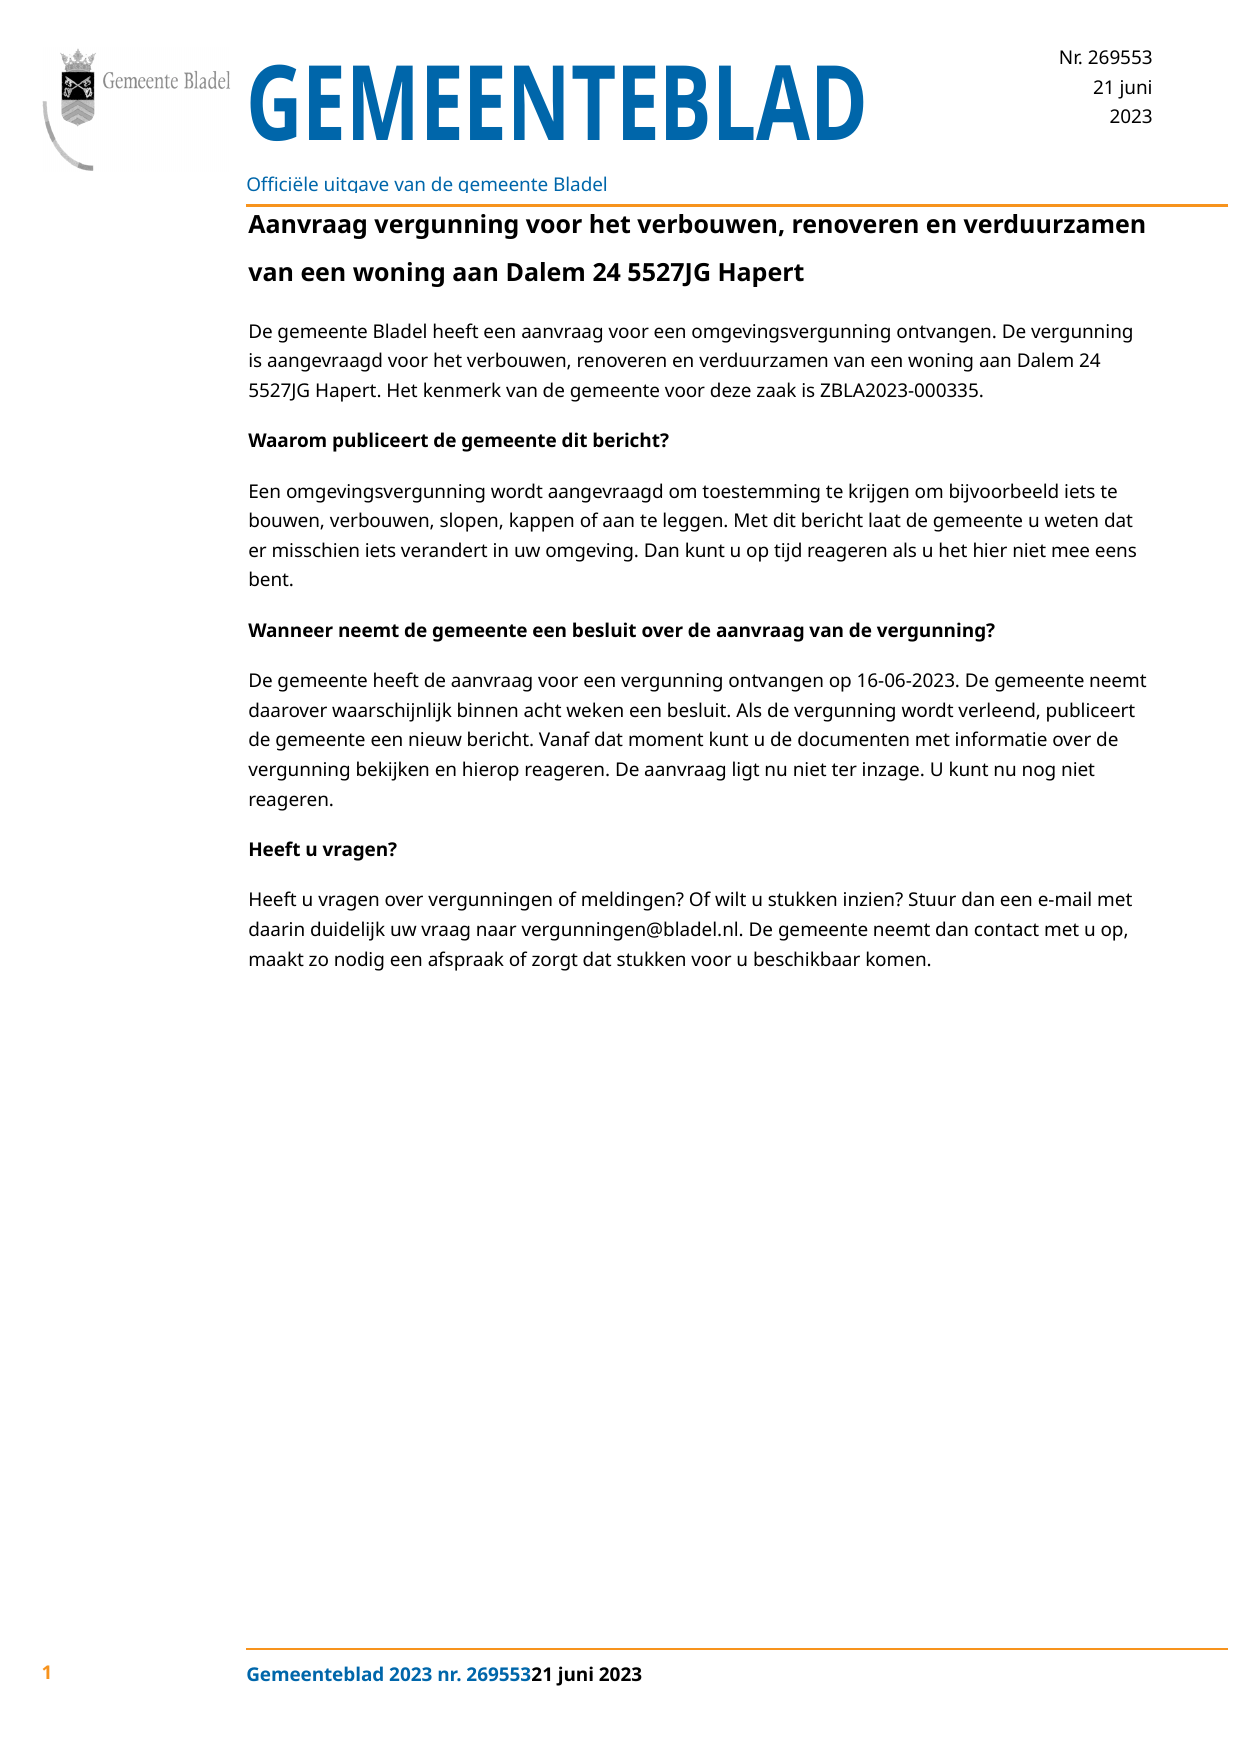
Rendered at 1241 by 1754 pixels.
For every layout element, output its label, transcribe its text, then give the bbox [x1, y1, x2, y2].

text Aanvraag vergunning voor het verbouwen, renoveren en verduurzamen van een woning aan Dalem 24 5527JG Hapert [248, 207, 1152, 288]
text De gemeente Bladel heeft een aanvraag voor een omgevingsvergunning ontvangen. De vergunning is aangevraagd voor het verbouwen, renoveren en verduurzamen van een woning aan Dalem 24 5527JG Hapert. Het kenmerk van de gemeente voor deze zaak is ZBLA2023-000335. [248, 318, 1152, 403]
text Waarom publiceert de gemeente dit bericht? [248, 427, 1152, 453]
text Een omgevingsvergunning wordt aangevraagd om toestemming te krijgen om bijvoorbeeld iets te bouwen, verbouwen, slopen, kappen of aan te leggen. Met dit bericht laat de gemeente u weten dat er misschien iets verandert in uw omgeving. Dan kunt u op tijd reageren als u het hier niet mee eens bent. [248, 478, 1152, 592]
text De gemeente heeft de aanvraag voor een vergunning ontvangen op 16-06-2023. De gemeente neemt daarover waarschijnlijk binnen acht weken een besluit. Als de vergunning wordt verleend, publiceert de gemeente een nieuw bericht. Vanaf dat moment kunt u de documenten met informatie over de vergunning bekijken en hierop reageren. De aanvraag ligt nu niet ter inzage. U kunt nu nog niet reageren. [248, 667, 1152, 812]
text Heeft u vragen over vergunningen of meldingen? Of wilt u stukken inzien? Stuur dan een e-mail met daarin duidelijk uw vraag naar vergunningen@bladel.nl. De gemeente neemt dan contact met u op, maakt zo nodig een afspraak of zorgt dat stukken voor u beschikbaar komen. [248, 887, 1152, 972]
text Wanneer neemt de gemeente een besluit over de aanvraag van de vergunning? [248, 617, 1152, 643]
picture [41, 47, 231, 172]
text Heeft u vragen? [248, 836, 1152, 862]
